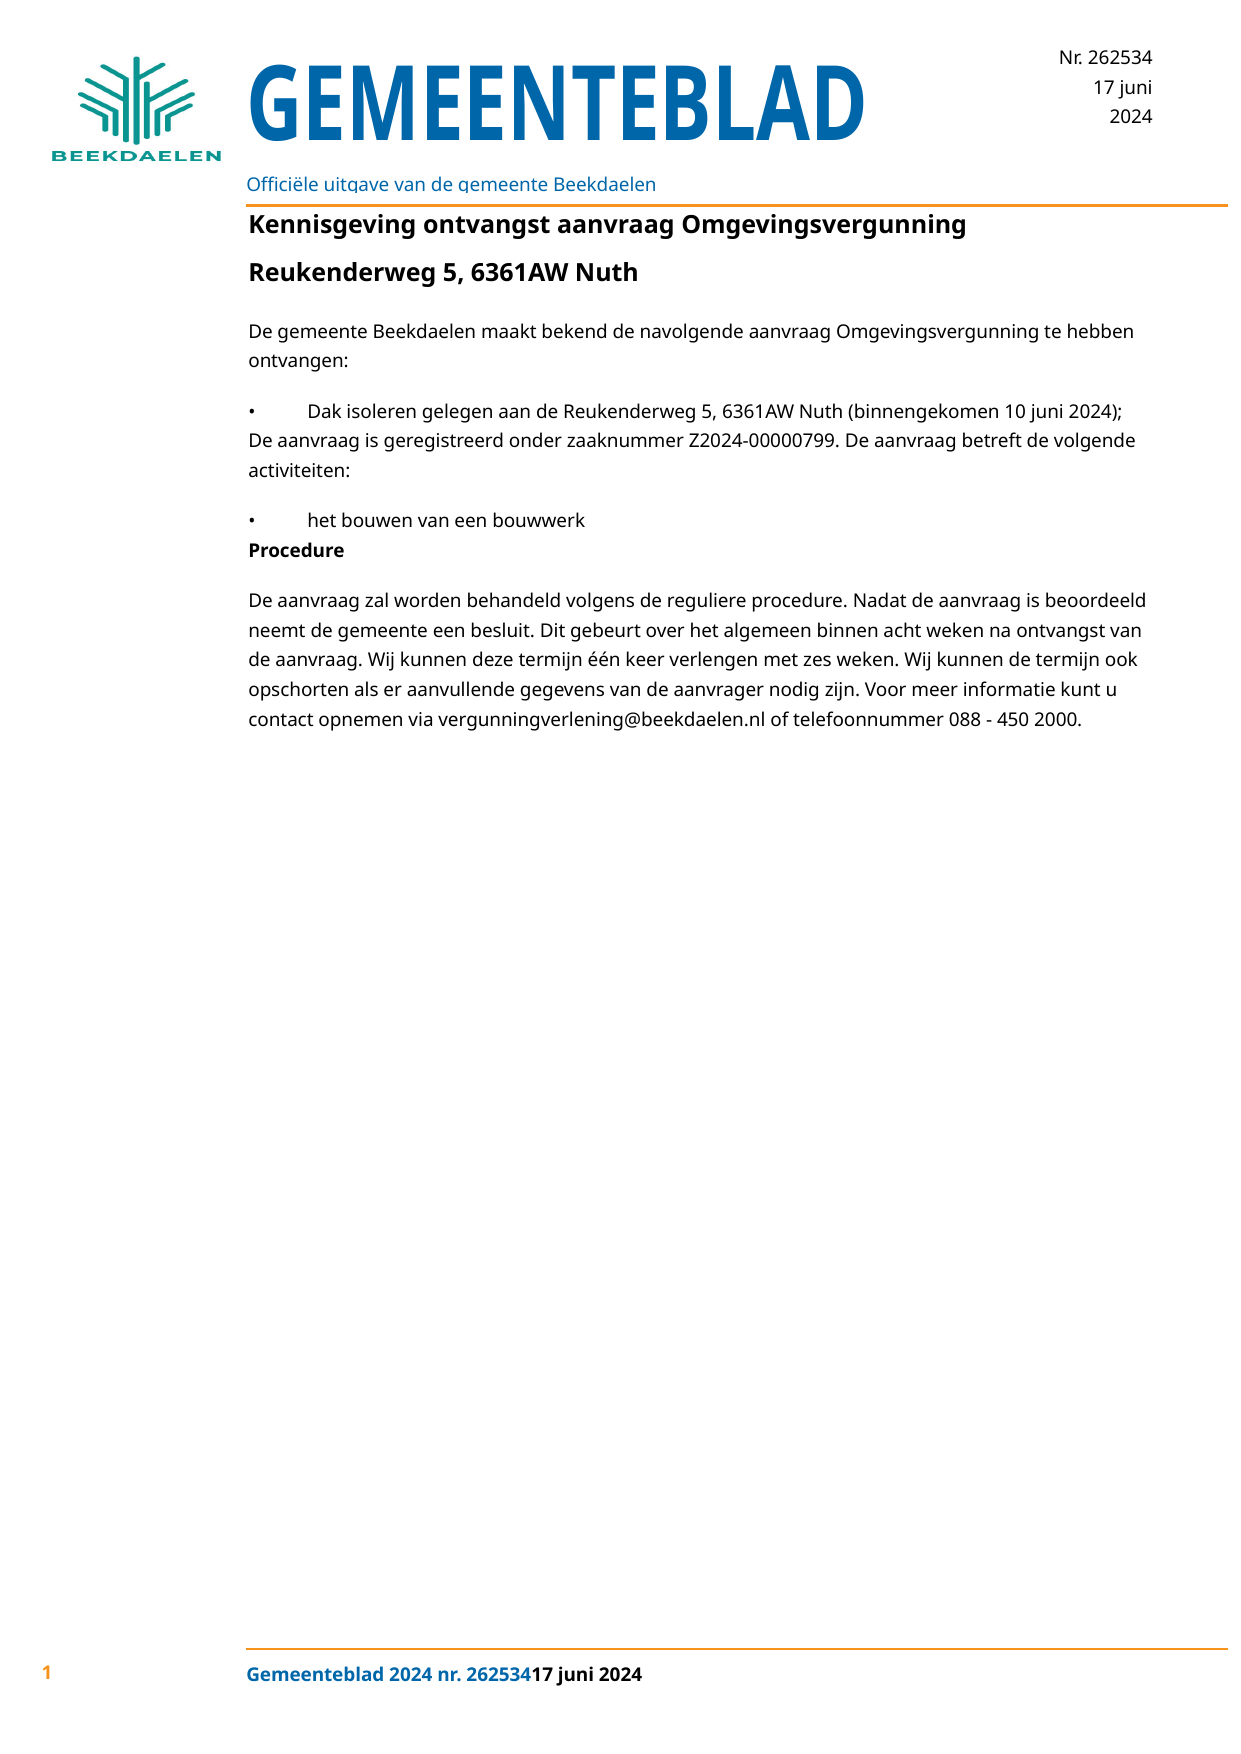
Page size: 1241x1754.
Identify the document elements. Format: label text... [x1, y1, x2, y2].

list Dak isoleren gelegen aan de Reukenderweg 5, 6361AW Nuth (binnengekomen 10 juni 2024); [248, 398, 1152, 424]
text De aanvraag zal worden behandeld volgens de reguliere procedure. Nadat de aanvraag is beoordeeld neemt de gemeente een besluit. Dit gebeurt over het algemeen binnen acht weken na ontvangst van de aanvraag. Wij kunnen deze termijn één keer verlengen met zes weken. Wij kunnen de termijn ook opschorten als er aanvullende gegevens van de aanvrager nodig zijn. Voor meer informatie kunt u contact opnemen via vergunningverlening@beekdaelen.nl of telefoonnummer 088 - 450 2000. [248, 587, 1152, 732]
text Procedure [248, 537, 1152, 563]
list het bouwen van een bouwwerk [248, 507, 1152, 533]
text De aanvraag is geregistreerd onder zaaknummer Z2024-00000799. De aanvraag betreft de volgende activiteiten: [248, 427, 1152, 483]
text Kennisgeving ontvangst aanvraag Omgevingsvergunning Reukenderweg 5, 6361AW Nuth [248, 207, 1152, 288]
picture [41, 47, 231, 172]
text De gemeente Beekdaelen maakt bekend de navolgende aanvraag Omgevingsvergunning te hebben ontvangen: [248, 318, 1152, 373]
